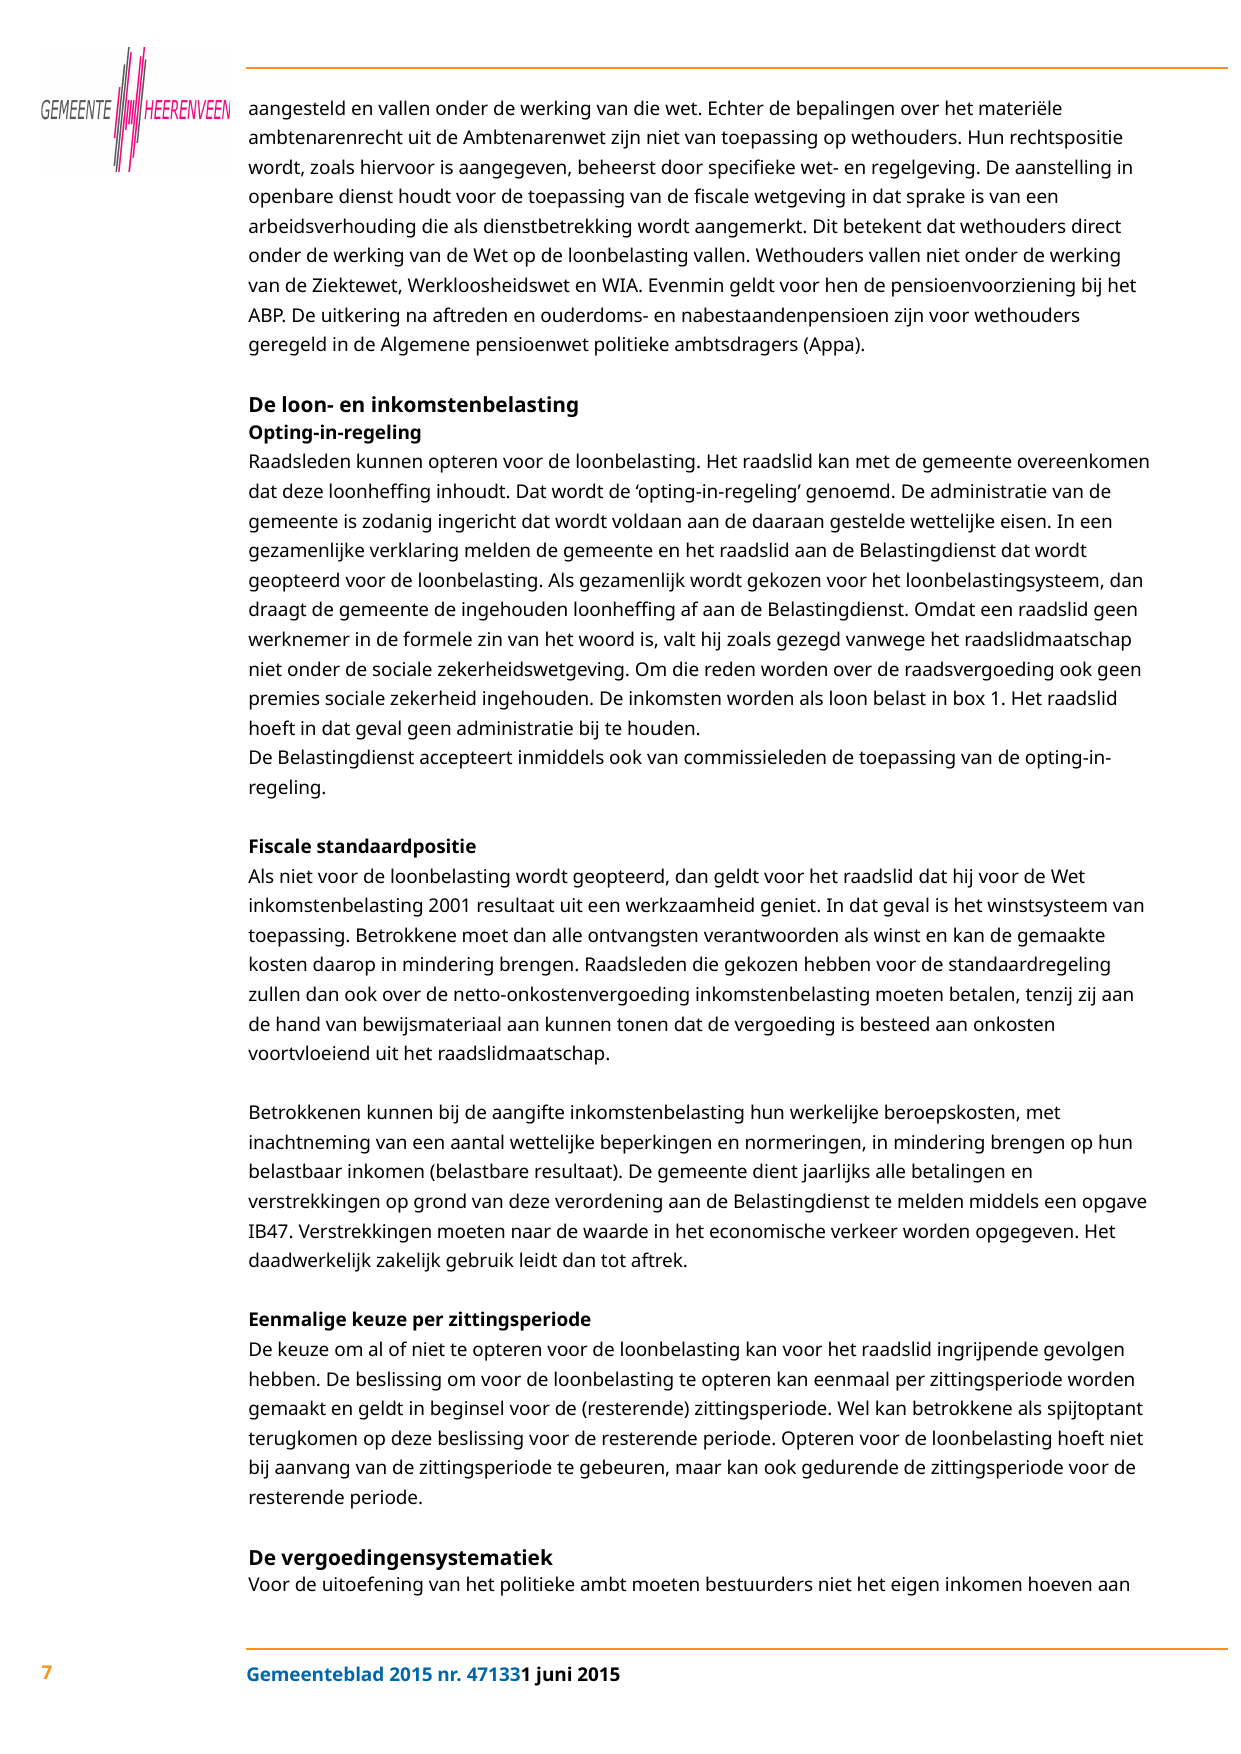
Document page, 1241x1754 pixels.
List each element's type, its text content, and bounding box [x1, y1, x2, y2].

text Fiscale standaardpositie [248, 833, 1152, 859]
text De vergoedingensystematiek [248, 1543, 1152, 1572]
text Betrokkenen kunnen bij de aangifte inkomstenbelasting hun werkelijke beroepskosten, met inachtneming van een aantal wettelijke beperkingen en normeringen, in mindering brengen op hun belastbaar inkomen (belastbare resultaat). De gemeente dient jaarlijks alle betalingen en verstrekkingen op grond van deze verordening aan de Belastingdienst te melden middels een opgave IB47. Verstrekkingen moeten naar de waarde in het economische verkeer worden opgegeven. Het daadwerkelijk zakelijk gebruik leidt dan tot aftrek. [248, 1099, 1152, 1273]
text De loon- en inkomstenbelasting [248, 391, 1152, 419]
picture [41, 47, 231, 172]
text Voor de uitoefening van het politieke ambt moeten bestuurders niet het eigen inkomen hoeven aan [248, 1572, 1152, 1597]
text Opting-in-regeling [248, 419, 1152, 445]
text De keuze om al of niet te opteren voor de loonbelasting kan voor het raadslid ingrijpende gevolgen hebben. De beslissing om voor de loonbelasting te opteren kan eenmaal per zittingsperiode worden gemaakt en geldt in beginsel voor de (resterende) zittingsperiode. Wel kan betrokkene als spijtoptant terugkomen op deze beslissing voor de resterende periode. Opteren voor de loonbelasting hoeft niet bij aanvang van de zittingsperiode te gebeuren, maar kan ook gedurende de zittingsperiode voor de resterende periode. [248, 1336, 1152, 1510]
text Als niet voor de loonbelasting wordt geopteerd, dan geldt voor het raadslid dat hij voor de Wet inkomstenbelasting 2001 resultaat uit een werkzaamheid geniet. In dat geval is het winstsysteem van toepassing. Betrokkene moet dan alle ontvangsten verantwoorden als winst en kan de gemaakte kosten daarop in mindering brengen. Raadsleden die gekozen hebben voor de standaardregeling zullen dan ook over de netto-onkostenvergoeding inkomstenbelasting moeten betalen, tenzij zij aan de hand van bewijsmateriaal aan kunnen tonen dat de vergoeding is besteed aan onkosten voortvloeiend uit het raadslidmaatschap. [248, 863, 1152, 1066]
text Eenmalige keuze per zittingsperiode [248, 1307, 1152, 1332]
text Raadsleden kunnen opteren voor de loonbelasting. Het raadslid kan met de gemeente overeenkomen dat deze loonheffing inhoudt. Dat wordt de ‘opting-in-regeling’ genoemd. De administratie van de gemeente is zodanig ingericht dat wordt voldaan aan de daaraan gestelde wettelijke eisen. In een gezamenlijke verklaring melden de gemeente en het raadslid aan de Belastingdienst dat wordt geopteerd voor de loonbelasting. Als gezamenlijk wordt gekozen voor het loonbelastingsysteem, dan draagt de gemeente de ingehouden loonheffing af aan de Belastingdienst. Omdat een raadslid geen werknemer in de formele zin van het woord is, valt hij zoals gezegd vanwege het raadslidmaatschap niet onder de sociale zekerheidswetgeving. Om die reden worden over de raadsvergoeding ook geen premies sociale zekerheid ingehouden. De inkomsten worden als loon belast in box 1. Het raadslid hoeft in dat geval geen administratie bij te houden. [248, 449, 1152, 741]
text De Belastingdienst accepteert inmiddels ook van commissieleden de toepassing van de opting-in-regeling. [248, 744, 1152, 800]
text aangesteld en vallen onder de werking van die wet. Echter de bepalingen over het materiële ambtenarenrecht uit de Ambtenarenwet zijn niet van toepassing op wethouders. Hun rechtspositie wordt, zoals hiervoor is aangegeven, beheerst door specifieke wet- en regelgeving. De aanstelling in openbare dienst houdt voor de toepassing van de fiscale wetgeving in dat sprake is van een arbeidsverhouding die als dienstbetrekking wordt aangemerkt. Dit betekent dat wethouders direct onder de werking van de Wet op de loonbelasting vallen. Wethouders vallen niet onder de werking van de Ziektewet, Werkloosheidswet en WIA. Evenmin geldt voor hen de pensioenvoorziening bij het ABP. De uitkering na aftreden en ouderdoms- en nabestaandenpensioen zijn voor wethouders geregeld in de Algemene pensioenwet politieke ambtsdragers (Appa). [248, 95, 1152, 357]
